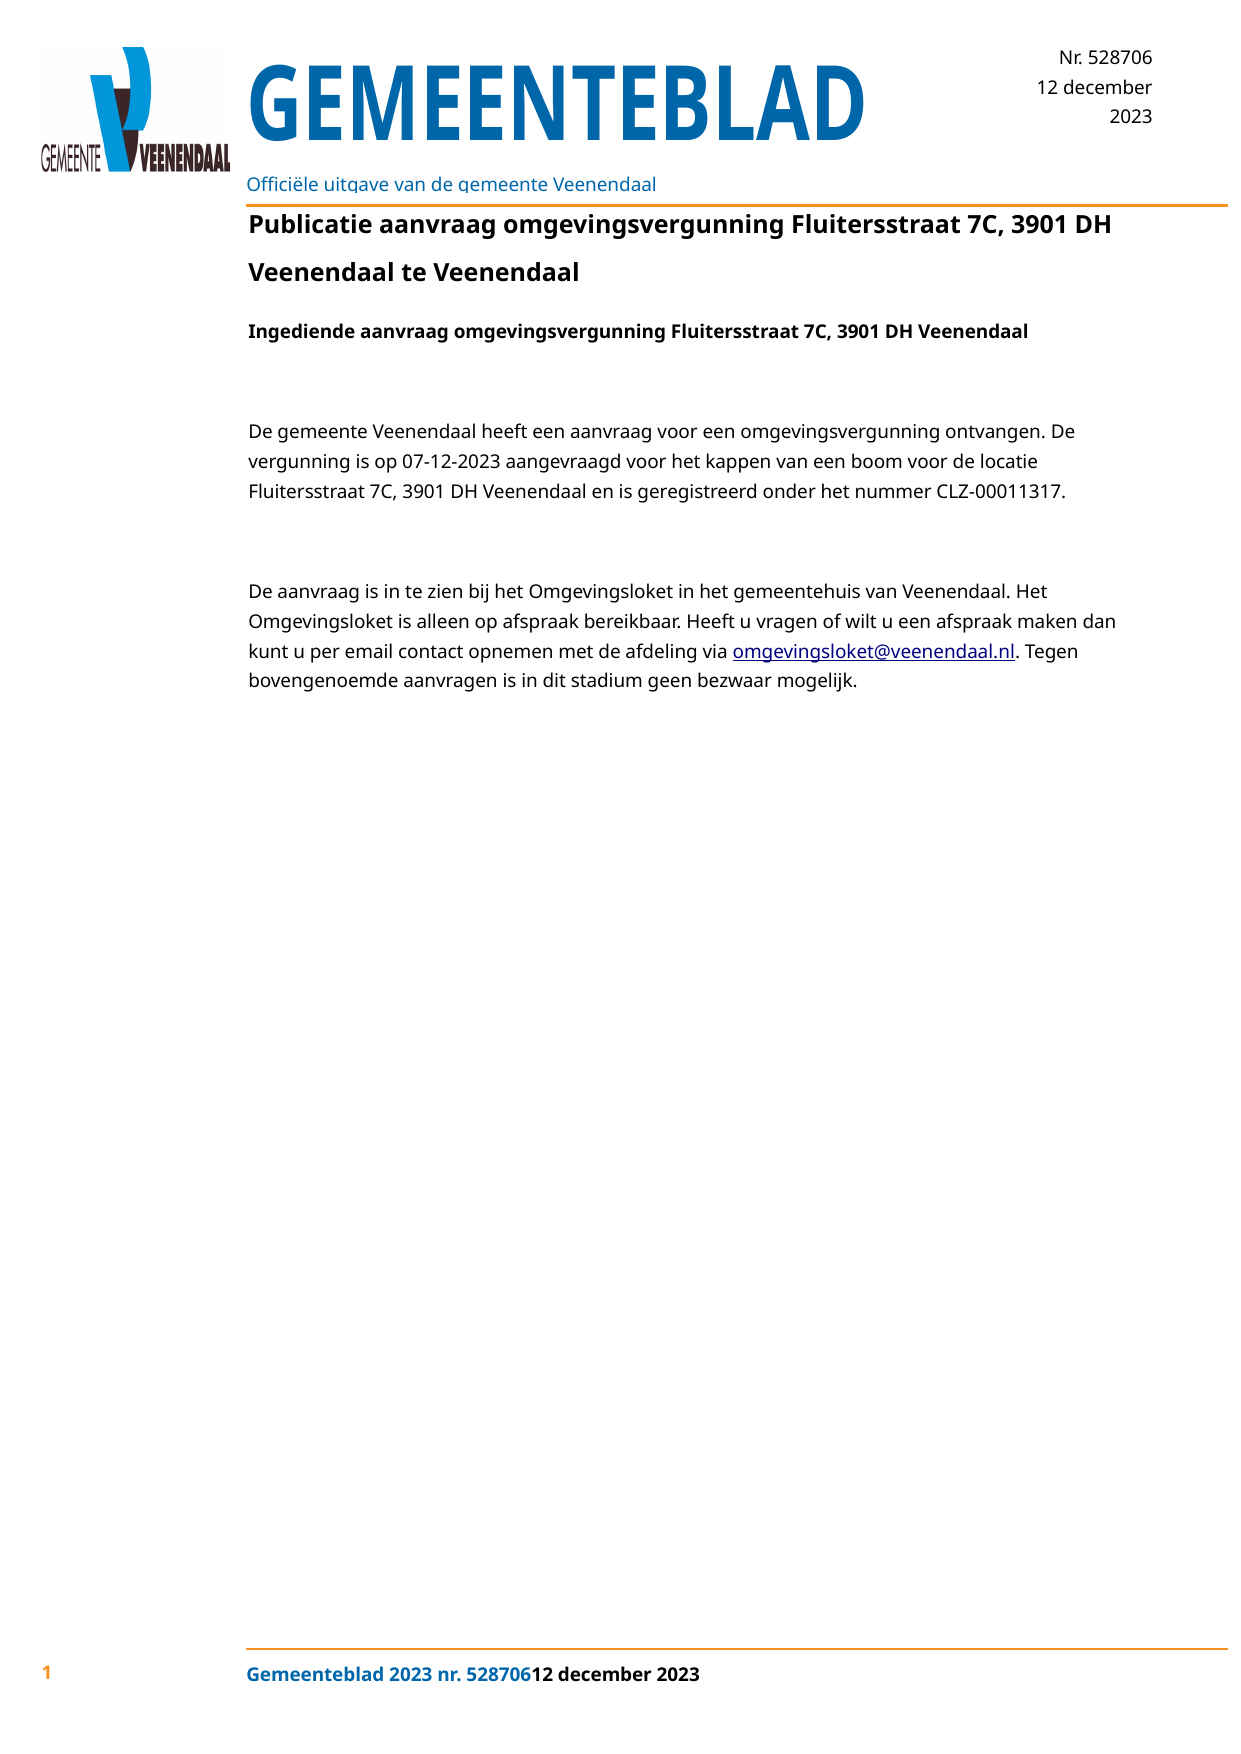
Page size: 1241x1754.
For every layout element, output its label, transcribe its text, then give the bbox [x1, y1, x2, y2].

picture [123, 47, 231, 172]
text De gemeente Veenendaal heeft een aanvraag voor een omgevingsvergunning ontvangen. De vergunning is op 07-12-2023 aangevraagd voor het kappen van een boom voor de locatie Fluitersstraat 7C, 3901 DH Veenendaal en is geregistreerd onder het nummer CLZ-00011317. [248, 419, 1152, 504]
picture [41, 47, 130, 172]
text Ingediende aanvraag omgevingsvergunning Fluitersstraat 7C, 3901 DH Veenendaal [248, 318, 1152, 344]
text De aanvraag is in te zien bij het Omgevingsloket in het gemeentehuis van Veenendaal. Het Omgevingsloket is alleen op afspraak bereikbaar. Heeft u vragen of wilt u een afspraak maken dan kunt u per email contact opnemen met de afdeling via omgevingsloket@veenendaal.nl. Tegen bovengenoemde aanvragen is in dit stadium geen bezwaar mogelijk. [248, 579, 1152, 693]
text Publicatie aanvraag omgevingsvergunning Fluitersstraat 7C, 3901 DH Veenendaal te Veenendaal [248, 207, 1152, 288]
